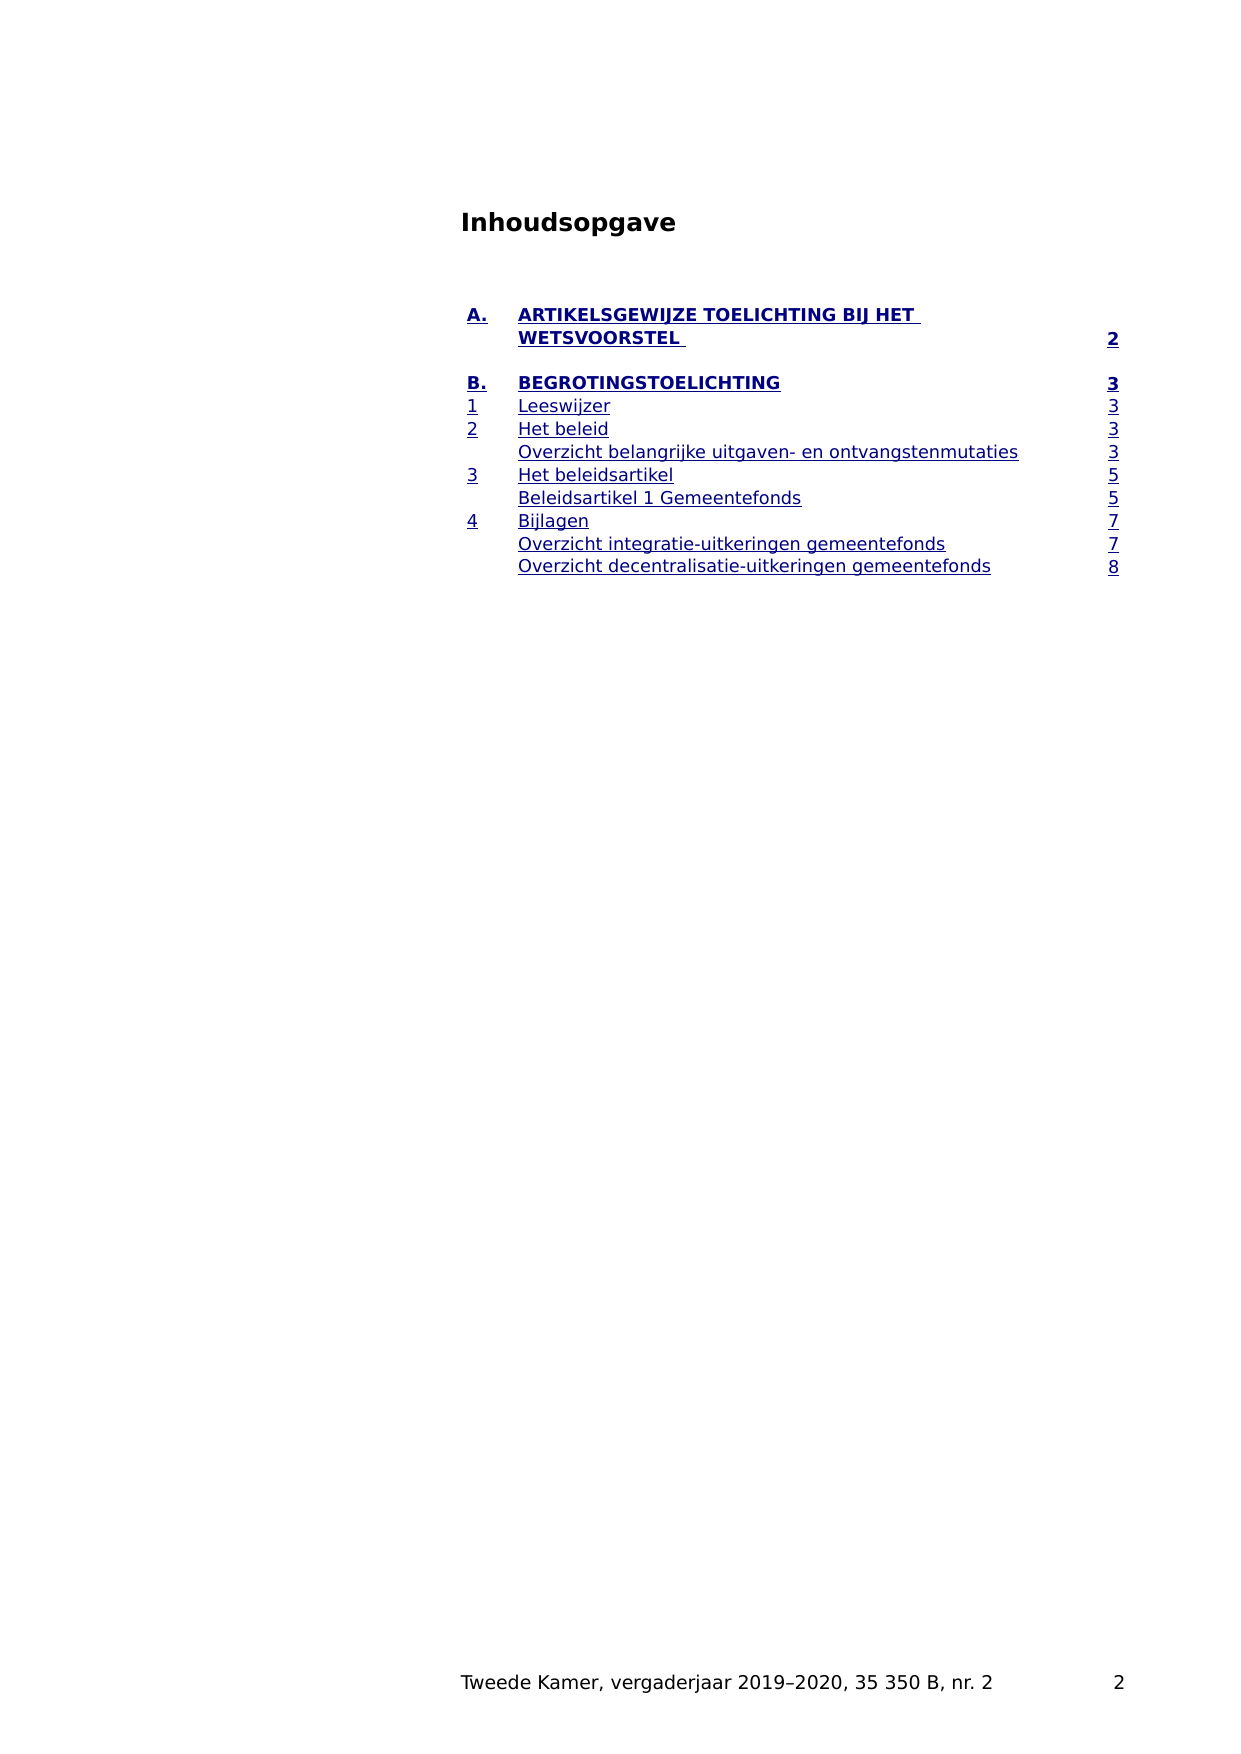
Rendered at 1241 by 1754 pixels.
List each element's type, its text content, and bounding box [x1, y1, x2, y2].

table_cell Het beleid [512, 417, 1045, 440]
table_cell A. [461, 304, 512, 349]
table_cell Leeswijzer [512, 394, 1045, 417]
table_cell 3 [461, 463, 512, 486]
table_cell [461, 486, 512, 509]
table_cell Overzicht decentralisatie-uitkeringen gemeentefonds [512, 555, 1045, 577]
table_cell B. [461, 371, 512, 394]
table_header [461, 281, 1125, 303]
table_cell ARTIKELSGEWIJZE TOELICHTING BIJ HET WETSVOORSTEL [512, 304, 1045, 349]
table_cell [461, 349, 1125, 371]
table_cell 3 [1045, 394, 1125, 417]
table_cell 5 [1045, 486, 1125, 509]
table_cell 3 [1045, 417, 1125, 440]
table_cell 3 [1045, 440, 1125, 463]
table_cell 4 [461, 509, 512, 532]
table_cell BEGROTINGSTOELICHTING [512, 371, 1045, 394]
table_cell Overzicht integratie-uitkeringen gemeentefonds [512, 532, 1045, 554]
table_cell Beleidsartikel 1 Gemeentefonds [512, 486, 1045, 509]
table_cell 1 [461, 394, 512, 417]
table_cell 5 [1045, 463, 1125, 486]
text Inhoudsopgave [461, 213, 1125, 236]
table_cell 7 [1045, 532, 1125, 554]
table_cell 3 [1045, 371, 1125, 394]
table_cell [461, 555, 512, 577]
table_cell Overzicht belangrijke uitgaven- en ontvangstenmutaties [512, 440, 1045, 463]
table_cell 2 [461, 417, 512, 440]
table_cell Bijlagen [512, 509, 1045, 532]
table_cell Het beleidsartikel [512, 463, 1045, 486]
table_cell 2 [1045, 304, 1125, 349]
table_cell [461, 440, 512, 463]
table_cell [461, 532, 512, 554]
table_cell 7 [1045, 509, 1125, 532]
table_cell 8 [1045, 555, 1125, 577]
